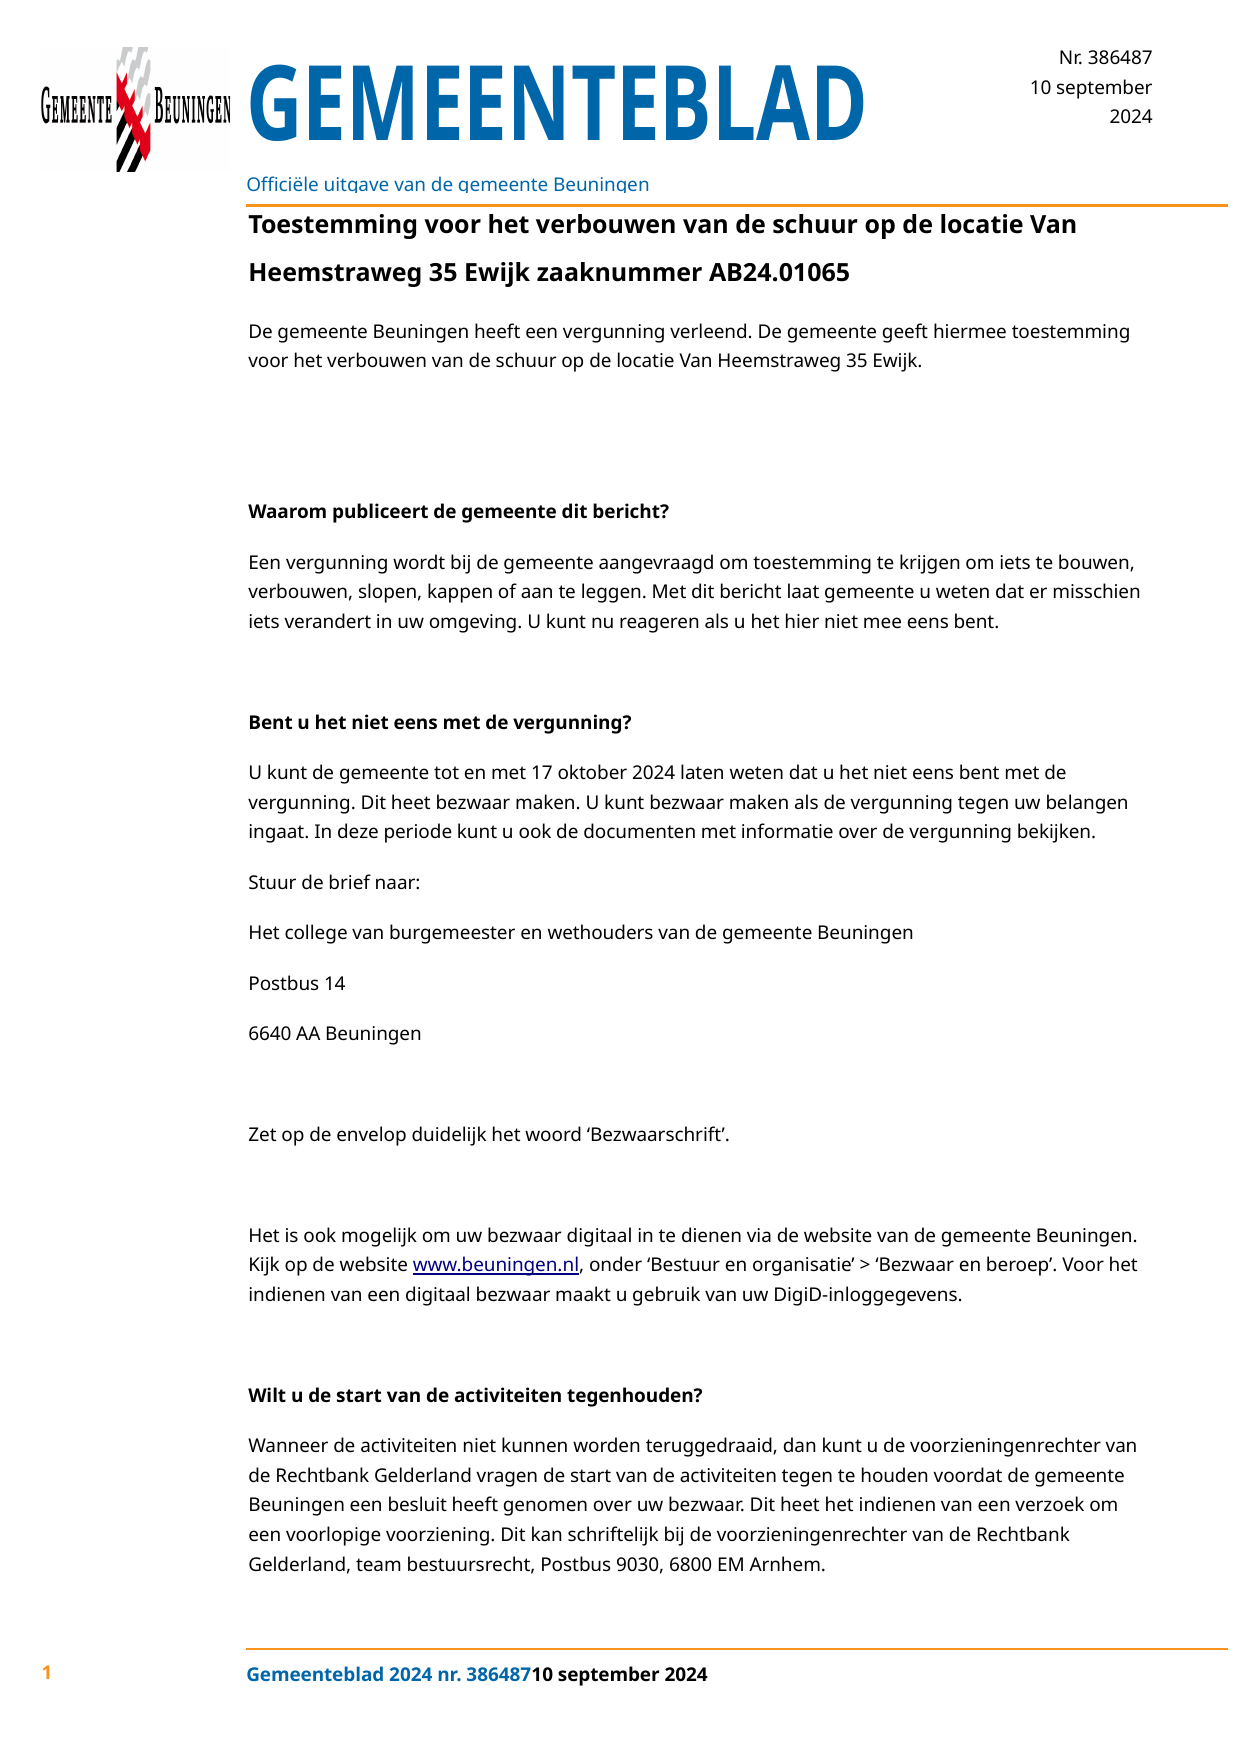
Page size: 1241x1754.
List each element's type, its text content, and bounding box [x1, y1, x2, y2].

text Bent u het niet eens met de vergunning? [248, 709, 1152, 735]
text Toestemming voor het verbouwen van de schuur op de locatie Van Heemstraweg 35 Ewijk zaaknummer AB24.01065 [248, 207, 1152, 288]
text U kunt de gemeente tot en met 17 oktober 2024 laten weten dat u het niet eens bent met de vergunning. Dit heet bezwaar maken. U kunt bezwaar maken als de vergunning tegen uw belangen ingaat. In deze periode kunt u ook de documenten met informatie over de vergunning bekijken. [248, 759, 1152, 844]
text Een vergunning wordt bij de gemeente aangevraagd om toestemming te krijgen om iets te bouwen, verbouwen, slopen, kappen of aan te leggen. Met dit bericht laat gemeente u weten dat er misschien iets verandert in uw omgeving. U kunt nu reageren als u het hier niet mee eens bent. [248, 549, 1152, 634]
text Waarom publiceert de gemeente dit bericht? [248, 499, 1152, 524]
text 6640 AA Beuningen [248, 1020, 1152, 1046]
text Het college van burgemeester en wethouders van de gemeente Beuningen [248, 919, 1152, 945]
text Postbus 14 [248, 970, 1152, 996]
picture [41, 47, 231, 172]
text Zet op de envelop duidelijk het woord ‘Bezwaarschrift’. [248, 1121, 1152, 1147]
text Stuur de brief naar: [248, 869, 1152, 895]
text Wilt u de start van de activiteiten tegenhouden? [248, 1382, 1152, 1408]
text Het is ook mogelijk om uw bezwaar digitaal in te dienen via de website van de gemeente Beuningen. Kijk op de website www.beuningen.nl, onder ‘Bestuur en organisatie’ > ‘Bezwaar en beroep’. Voor het indienen van een digitaal bezwaar maakt u gebruik van uw DigiD-inloggegevens. [248, 1222, 1152, 1307]
text Wanneer de activiteiten niet kunnen worden teruggedraaid, dan kunt u de voorzieningenrechter van de Rechtbank Gelderland vragen de start van de activiteiten tegen te houden voordat de gemeente Beuningen een besluit heeft genomen over uw bezwaar. Dit heet het indienen van een verzoek om een voorlopige voorziening. Dit kan schriftelijk bij de voorzieningenrechter van de Rechtbank Gelderland, team bestuursrecht, Postbus 9030, 6800 EM Arnhem. [248, 1432, 1152, 1577]
text De gemeente Beuningen heeft een vergunning verleend. De gemeente geeft hiermee toestemming voor het verbouwen van de schuur op de locatie Van Heemstraweg 35 Ewijk. [248, 318, 1152, 373]
